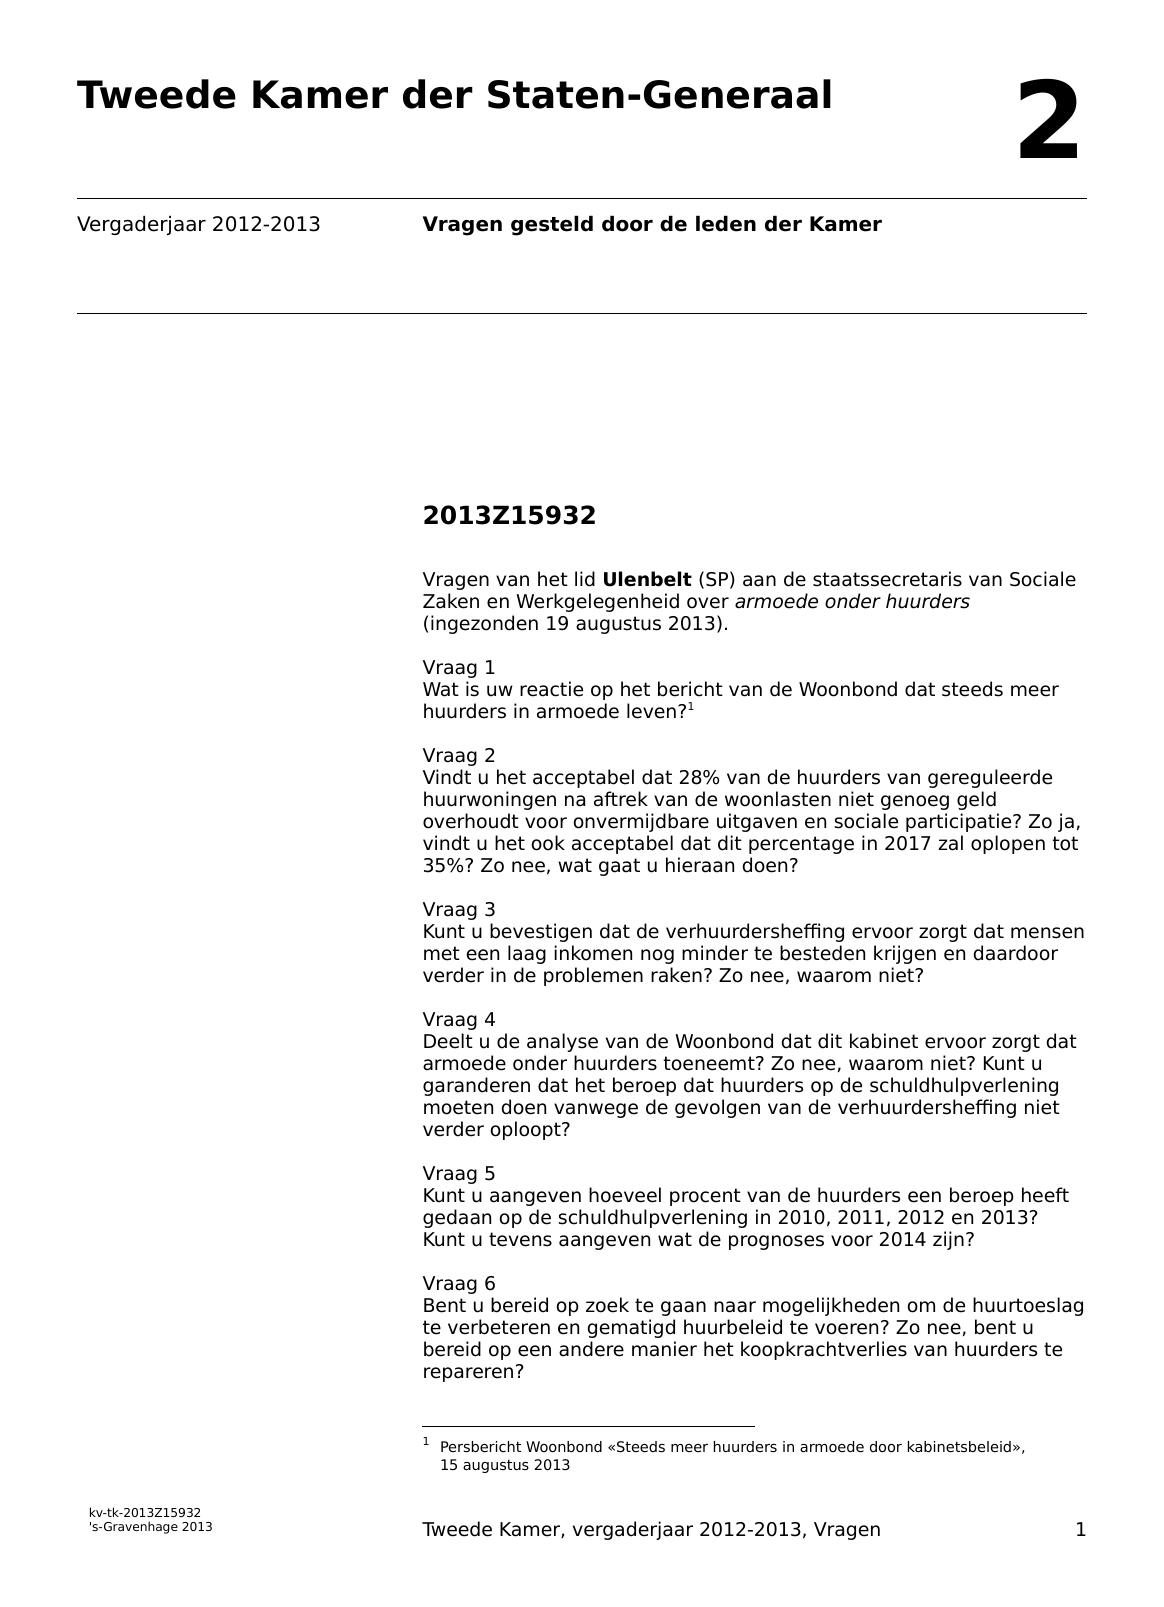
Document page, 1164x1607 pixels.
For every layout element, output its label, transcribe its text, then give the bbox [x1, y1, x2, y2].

text Kunt u bevestigen dat de verhuurdersheffing ervoor zorgt dat mensen met een laag inkomen nog minder te besteden krijgen en daardoor verder in de problemen raken? Zo nee, waarom niet? [422, 921, 1087, 987]
text Vraag 5 [422, 1163, 1087, 1185]
text Vraag 3 [422, 899, 1087, 921]
text Vraag 6 [422, 1273, 1087, 1295]
text Wat is uw reactie op het bericht van de Woonbond dat steeds meer huurders in armoede leven? [422, 679, 1087, 723]
text Vindt u het acceptabel dat 28% van de huurders van gereguleerde huurwoningen na aftrek van de woonlasten niet genoeg geld overhoudt voor onvermijdbare uitgaven en sociale participatie? Zo ja, vindt u het ook acceptabel dat dit percentage in 2017 zal oplopen tot 35%? Zo nee, wat gaat u hieraan doen? [422, 767, 1087, 877]
table_header Tweede Kamer der Staten-Generaal [77, 59, 886, 198]
text Vraag 4 [422, 1009, 1087, 1031]
text Kunt u aangeven hoeveel procent van de huurders een beroep heeft gedaan op de schuldhulpverlening in 2010, 2011, 2012 en 2013? Kunt u tevens aangeven wat de prognoses voor 2014 zijn? [422, 1185, 1087, 1251]
text Vraag 1 [422, 657, 1087, 679]
text Vraag 2 [422, 745, 1087, 767]
text Deelt u de analyse van de Woonbond dat dit kabinet ervoor zorgt dat armoede onder huurders toeneemt? Zo nee, waarom niet? Kunt u garanderen dat het beroep dat huurders op de schuldhulpverlening moeten doen vanwege de gevolgen van de verhuurdersheffing niet verder oploopt? [422, 1031, 1087, 1141]
table_cell Vergaderjaar 2012-2013 [77, 199, 422, 313]
text 2013Z15932 [422, 501, 1087, 531]
table_header 2 [886, 59, 1087, 198]
text 's-Gravenhage 2013 [88, 1520, 323, 1534]
table_cell Vragen gesteld door de leden der Kamer [422, 199, 1087, 313]
text Persbericht Woonbond «Steeds meer huurders in armoede door kabinetsbeleid», 15 augustus 2013 [422, 1435, 1087, 1474]
text kv-tk-2013Z15932 [88, 1506, 323, 1520]
text Bent u bereid op zoek te gaan naar mogelijkheden om de huurtoeslag te verbeteren en gematigd huurbeleid te voeren? Zo nee, bent u bereid op een andere manier het koopkrachtverlies van huurders te repareren? [422, 1295, 1087, 1383]
text Vragen van het lid Ulenbelt (SP) aan de staatssecretaris van Sociale Zaken en Werkgelegenheid over armoede onder huurders (ingezonden 19 augustus 2013). [422, 569, 1087, 635]
